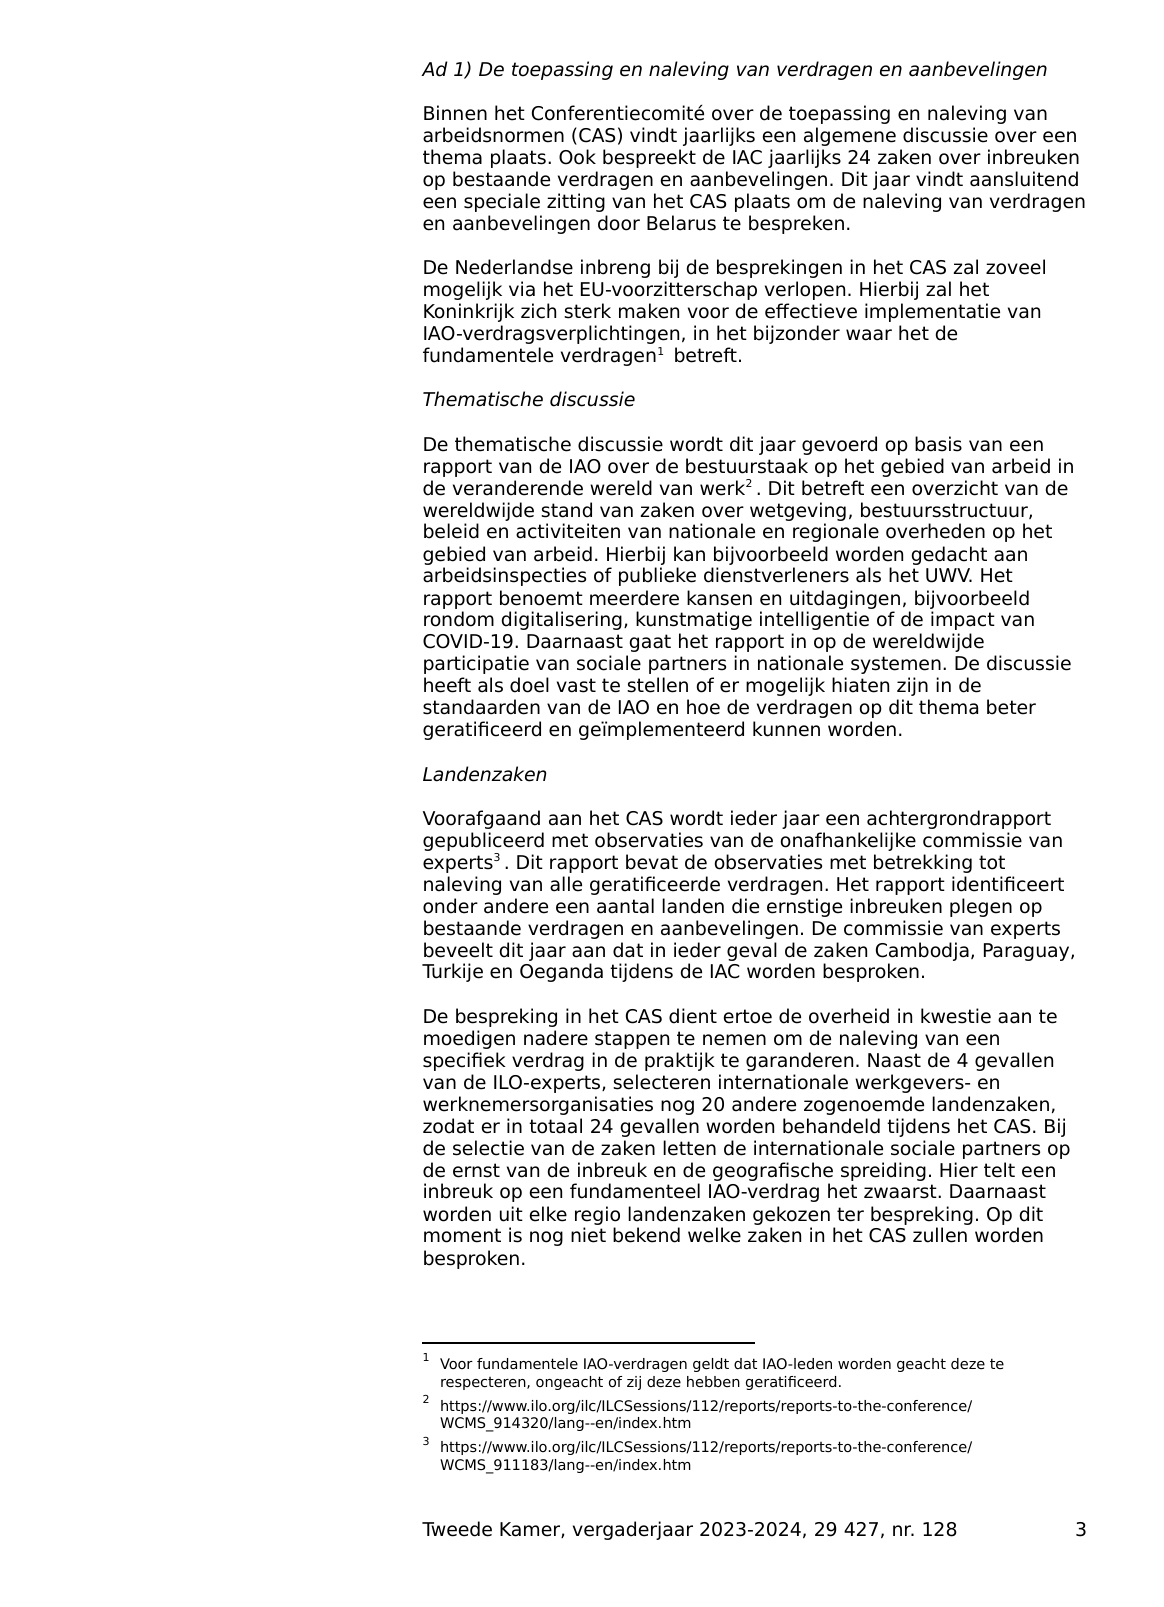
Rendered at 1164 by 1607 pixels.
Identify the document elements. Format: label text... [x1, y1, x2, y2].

text De Nederlandse inbreng bij de besprekingen in het CAS zal zoveel mogelijk via het EU-voorzitterschap verlopen. Hierbij zal het Koninkrijk zich sterk maken voor de effectieve implementatie van IAO-verdragsverplichtingen, in het bijzonder waar het de fundamentele verdragen betreft. [422, 257, 1087, 367]
subtitle Landenzaken [422, 763, 1087, 785]
text Voor fundamentele IAO-verdragen geldt dat IAO-leden worden geacht deze te respecteren, ongeacht of zij deze hebben geratificeerd. [422, 1352, 1087, 1391]
text https://www.ilo.org/ilc/ILCSessions/112/reports/reports-to-the-conference/WCMS_914320/lang--en/index.htm [422, 1393, 1087, 1432]
text De thematische discussie wordt dit jaar gevoerd op basis van een rapport van de IAO over de bestuurstaak op het gebied van arbeid in de veranderende wereld van werk. Dit betreft een overzicht van de wereldwijde stand van zaken over wetgeving, bestuursstructuur, beleid en activiteiten van nationale en regionale overheden op het gebied van arbeid. Hierbij kan bijvoorbeeld worden gedacht aan arbeidsinspecties of publieke dienstverleners als het UWV. Het rapport benoemt meerdere kansen en uitdagingen, bijvoorbeeld rondom digitalisering, kunstmatige intelligentie of de impact van COVID-19. Daarnaast gaat het rapport in op de wereldwijde participatie van sociale partners in nationale systemen. De discussie heeft als doel vast te stellen of er mogelijk hiaten zijn in de standaarden van de IAO en hoe de verdragen op dit thema beter geratificeerd en geïmplementeerd kunnen worden. [422, 433, 1087, 741]
text Voorafgaand aan het CAS wordt ieder jaar een achtergrondrapport gepubliceerd met observaties van de onafhankelijke commissie van experts. Dit rapport bevat de observaties met betrekking tot naleving van alle geratificeerde verdragen. Het rapport identificeert onder andere een aantal landen die ernstige inbreuken plegen op bestaande verdragen en aanbevelingen. De commissie van experts beveelt dit jaar aan dat in ieder geval de zaken Cambodja, Paraguay, Turkije en Oeganda tijdens de IAC worden besproken. [422, 808, 1087, 983]
text Binnen het Conferentiecomité over de toepassing en naleving van arbeidsnormen (CAS) vindt jaarlijks een algemene discussie over een thema plaats. Ook bespreekt de IAC jaarlijks 24 zaken over inbreuken op bestaande verdragen en aanbevelingen. Dit jaar vindt aansluitend een speciale zitting van het CAS plaats om de naleving van verdragen en aanbevelingen door Belarus te bespreken. [422, 103, 1087, 235]
text De bespreking in het CAS dient ertoe de overheid in kwestie aan te moedigen nadere stappen te nemen om de naleving van een specifiek verdrag in de praktijk te garanderen. Naast de 4 gevallen van de ILO-experts, selecteren internationale werkgevers- en werknemersorganisaties nog 20 andere zogenoemde landenzaken, zodat er in totaal 24 gevallen worden behandeld tijdens het CAS. Bij de selectie van de zaken letten de internationale sociale partners op de ernst van de inbreuk en de geografische spreiding. Hier telt een inbreuk op een fundamenteel IAO-verdrag het zwaarst. Daarnaast worden uit elke regio landenzaken gekozen ter bespreking. Op dit moment is nog niet bekend welke zaken in het CAS zullen worden besproken. [422, 1006, 1087, 1269]
text https://www.ilo.org/ilc/ILCSessions/112/reports/reports-to-the-conference/WCMS_911183/lang--en/index.htm [422, 1435, 1087, 1474]
subtitle Thematische discussie [422, 389, 1087, 411]
subtitle Ad 1) De toepassing en naleving van verdragen en aanbevelingen [422, 59, 1087, 81]
